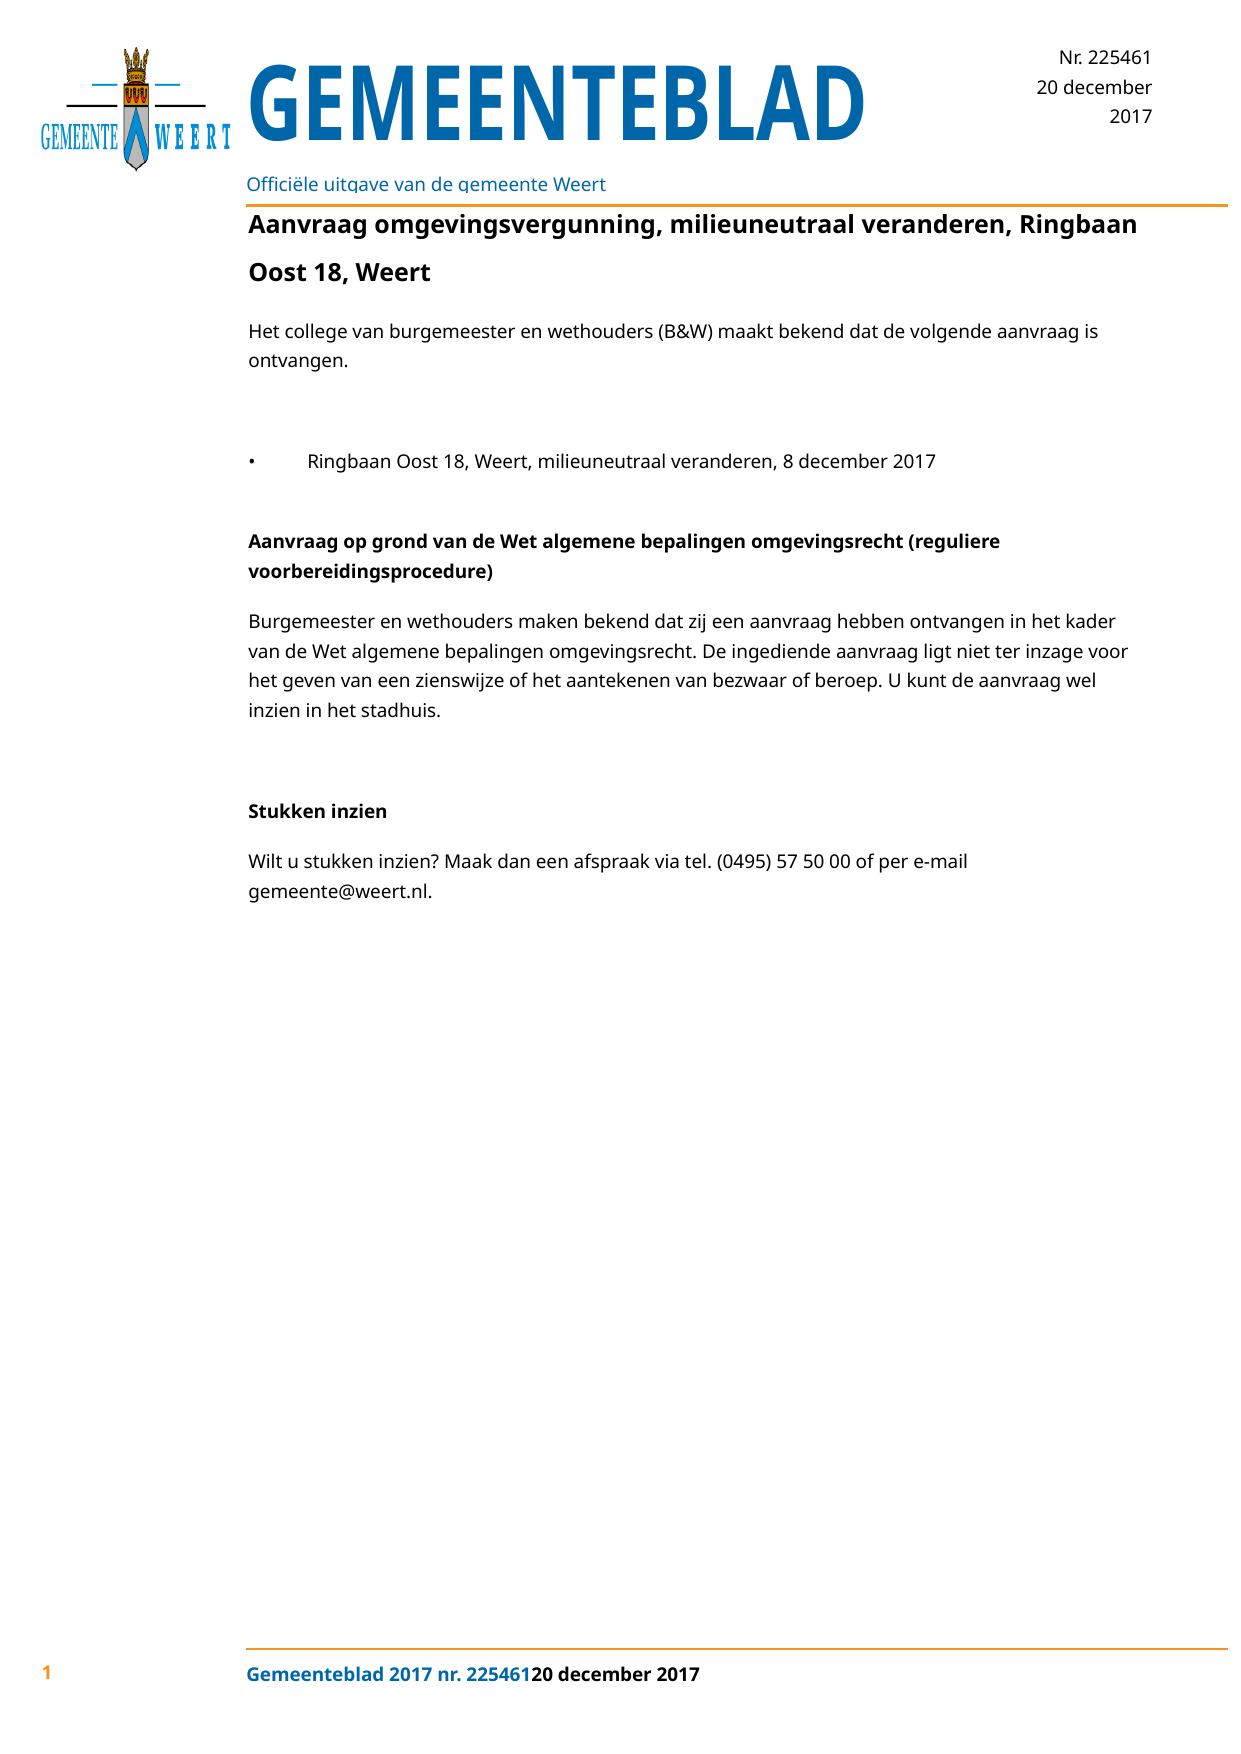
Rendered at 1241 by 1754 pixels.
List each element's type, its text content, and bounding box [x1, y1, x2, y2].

text Wilt u stukken inzien? Maak dan een afspraak via tel. (0495) 57 50 00 of per e-mail gemeente@weert.nl. [248, 848, 1152, 904]
picture [41, 47, 231, 172]
text Aanvraag omgevingsvergunning, milieuneutraal veranderen, Ringbaan Oost 18, Weert [248, 207, 1152, 288]
text Stukken inzien [248, 798, 1152, 824]
text Burgemeester en wethouders maken bekend dat zij een aanvraag hebben ontvangen in het kader van de Wet algemene bepalingen omgevingsrecht. De ingediende aanvraag ligt niet ter inzage voor het geven van een zienswijze of het aantekenen van bezwaar of beroep. U kunt de aanvraag wel inzien in het stadhuis. [248, 608, 1152, 723]
text Aanvraag op grond van de Wet algemene bepalingen omgevingsrecht (reguliere voorbereidingsprocedure) [248, 528, 1152, 584]
text Het college van burgemeester en wethouders (B&W) maakt bekend dat de volgende aanvraag is ontvangen. [248, 318, 1152, 373]
list Ringbaan Oost 18, Weert, milieuneutraal veranderen, 8 december 2017 [248, 448, 1152, 474]
